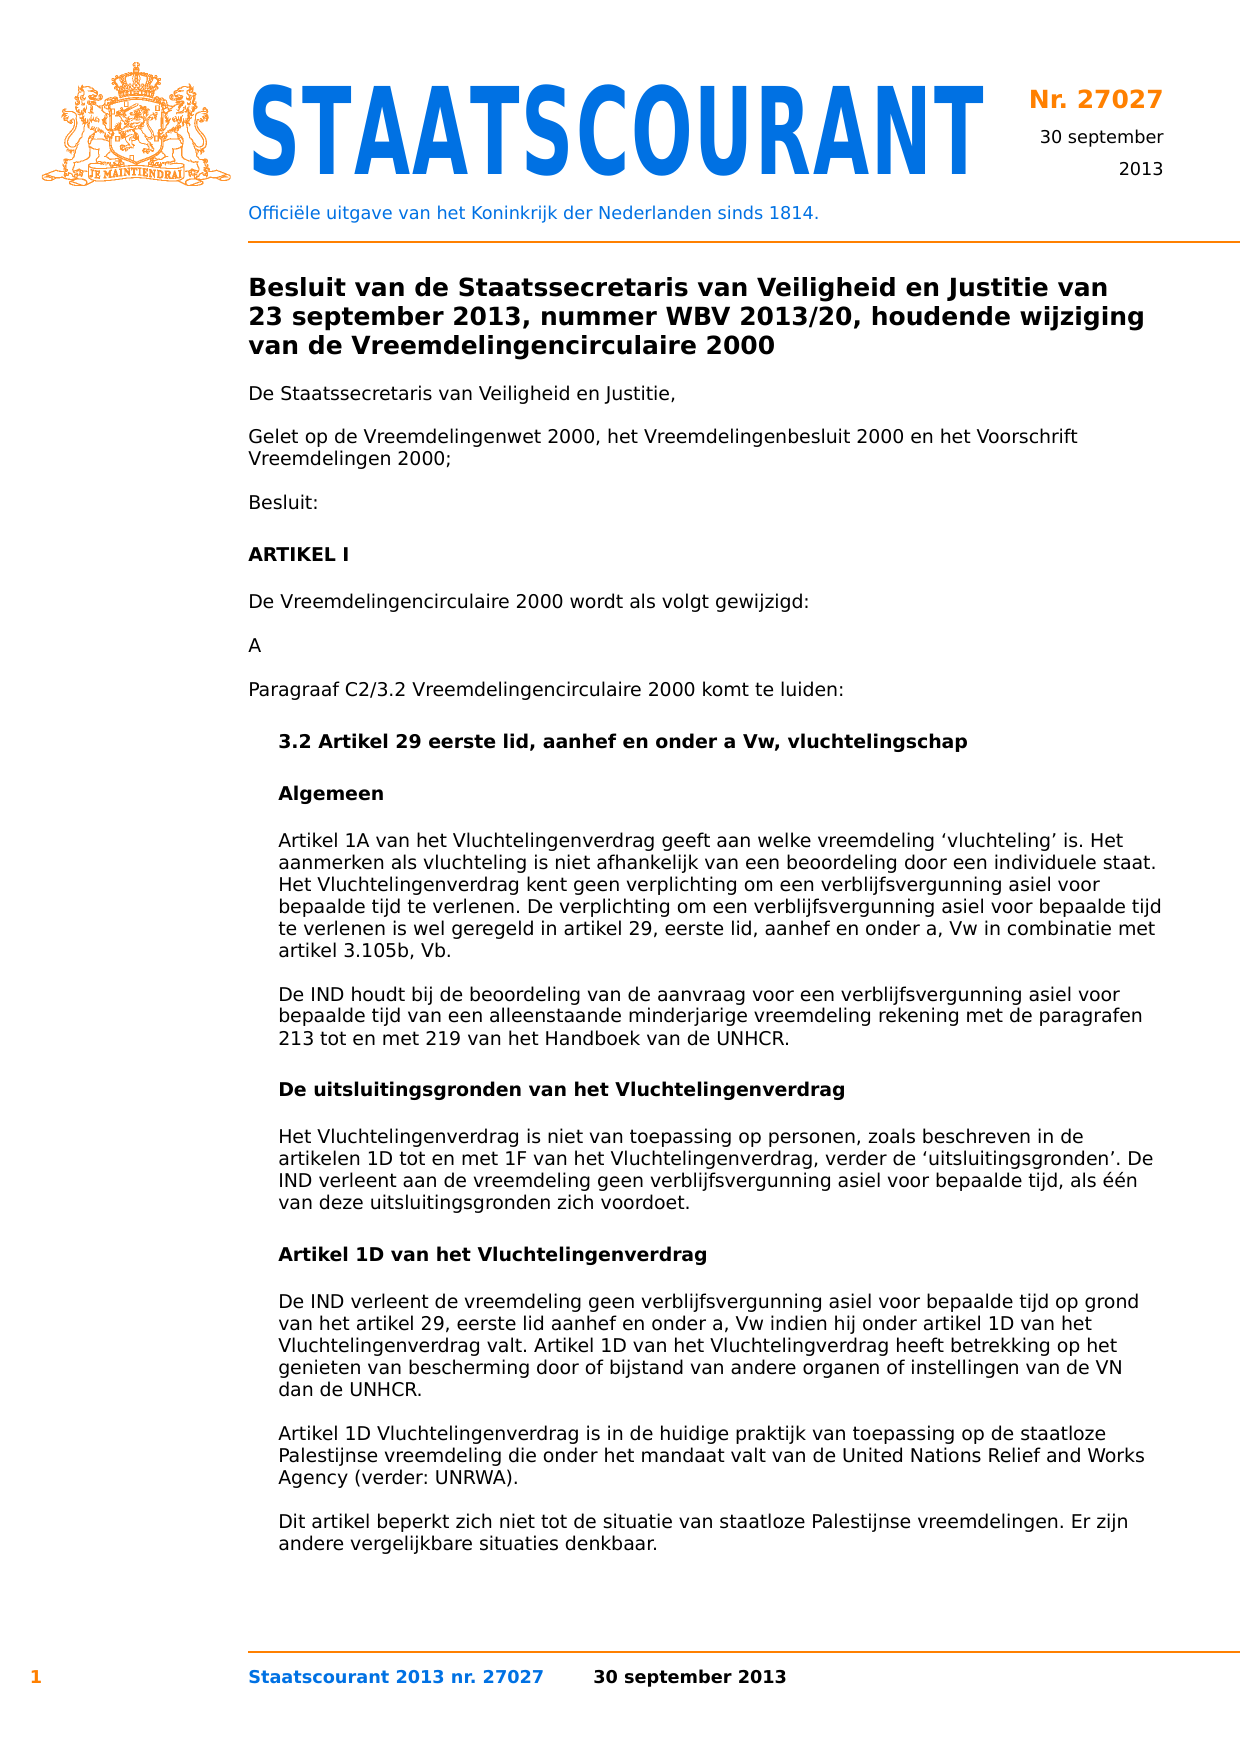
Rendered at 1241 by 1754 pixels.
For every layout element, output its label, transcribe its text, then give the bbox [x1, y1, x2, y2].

table_header [25, 62, 248, 241]
text De IND verleent de vreemdeling geen verblijfsvergunning asiel voor bepaalde tijd op grond van het artikel 29, eerste lid aanhef en onder a, Vw indien hij onder artikel 1D van het Vluchtelingenverdrag valt. Artikel 1D van het Vluchtelingverdrag heeft betrekking op het genieten van bescherming door of bijstand van andere organen of instellingen van de VN dan de UNHCR. [278, 1291, 1163, 1401]
table_cell 2013 [998, 153, 1240, 203]
subtitle Artikel 1D van het Vluchtelingenverdrag [278, 1244, 1163, 1266]
text De IND houdt bij de beoordeling van de aanvraag voor een verblijfsvergunning asiel voor bepaalde tijd van een alleenstaande minderjarige vreemdeling rekening met de paragrafen 213 tot en met 219 van het Handboek van de UNHCR. [278, 983, 1163, 1049]
subtitle Algemeen [278, 783, 1163, 805]
table_cell 30 september [998, 121, 1240, 153]
text A [248, 635, 1163, 657]
table_cell Officiële uitgave van het Koninkrijk der Nederlanden sinds 1814. [248, 203, 1240, 241]
table_header Nr. 27027 [998, 62, 1240, 121]
picture [41, 62, 231, 186]
text Het Vluchtelingenverdrag is niet van toepassing op personen, zoals beschreven in de artikelen 1D tot en met 1F van het Vluchtelingenverdrag, verder de ‘uitsluitingsgronden’. De IND verleent aan de vreemdeling geen verblijfsvergunning asiel voor bepaalde tijd, als één van deze uitsluitingsgronden zich voordoet. [278, 1126, 1163, 1214]
text Artikel 1A van het Vluchtelingenverdrag geeft aan welke vreemdeling ‘vluchteling’ is. Het aanmerken als vluchteling is niet afhankelijk van een beoordeling door een individuele staat. Het Vluchtelingenverdrag kent geen verplichting om een verblijfsvergunning asiel voor bepaalde tijd te verlenen. De verplichting om een verblijfsvergunning asiel voor bepaalde tijd te verlenen is wel geregeld in artikel 29, eerste lid, aanhef en onder a, Vw in combinatie met artikel 3.105b, Vb. [278, 830, 1163, 962]
text Paragraaf C2/3.2 Vreemdelingencirculaire 2000 komt te luiden: [248, 679, 1163, 701]
text De Staatssecretaris van Veiligheid en Justitie, [248, 382, 1163, 404]
subtitle 3.2 Artikel 29 eerste lid, aanhef en onder a Vw, vluchtelingschap [278, 731, 1163, 753]
text Gelet op de Vreemdelingenwet 2000, het Vreemdelingenbesluit 2000 en het Voorschrift Vreemdelingen 2000; [248, 426, 1163, 470]
subtitle Besluit van de Staatssecretaris van Veiligheid en Justitie van 23 september 2013, nummer WBV 2013/20, houdende wijziging van de Vreemdelingencirculaire 2000 [248, 273, 1163, 361]
text De Vreemdelingencirculaire 2000 wordt als volgt gewijzigd: [248, 591, 1163, 613]
text Artikel 1D Vluchtelingenverdrag is in de huidige praktijk van toepassing op de staatloze Palestijnse vreemdeling die onder het mandaat valt van de United Nations Relief and Works Agency (verder: UNRWA). [278, 1423, 1163, 1489]
subtitle ARTIKEL I [248, 544, 1163, 566]
subtitle De uitsluitingsgronden van het Vluchtelingenverdrag [278, 1079, 1163, 1101]
text Besluit: [248, 492, 1163, 514]
text Dit artikel beperkt zich niet tot de situatie van staatloze Palestijnse vreemdelingen. Er zijn andere vergelijkbare situaties denkbaar. [278, 1511, 1163, 1555]
table_header STAATSCOURANT [248, 62, 998, 203]
